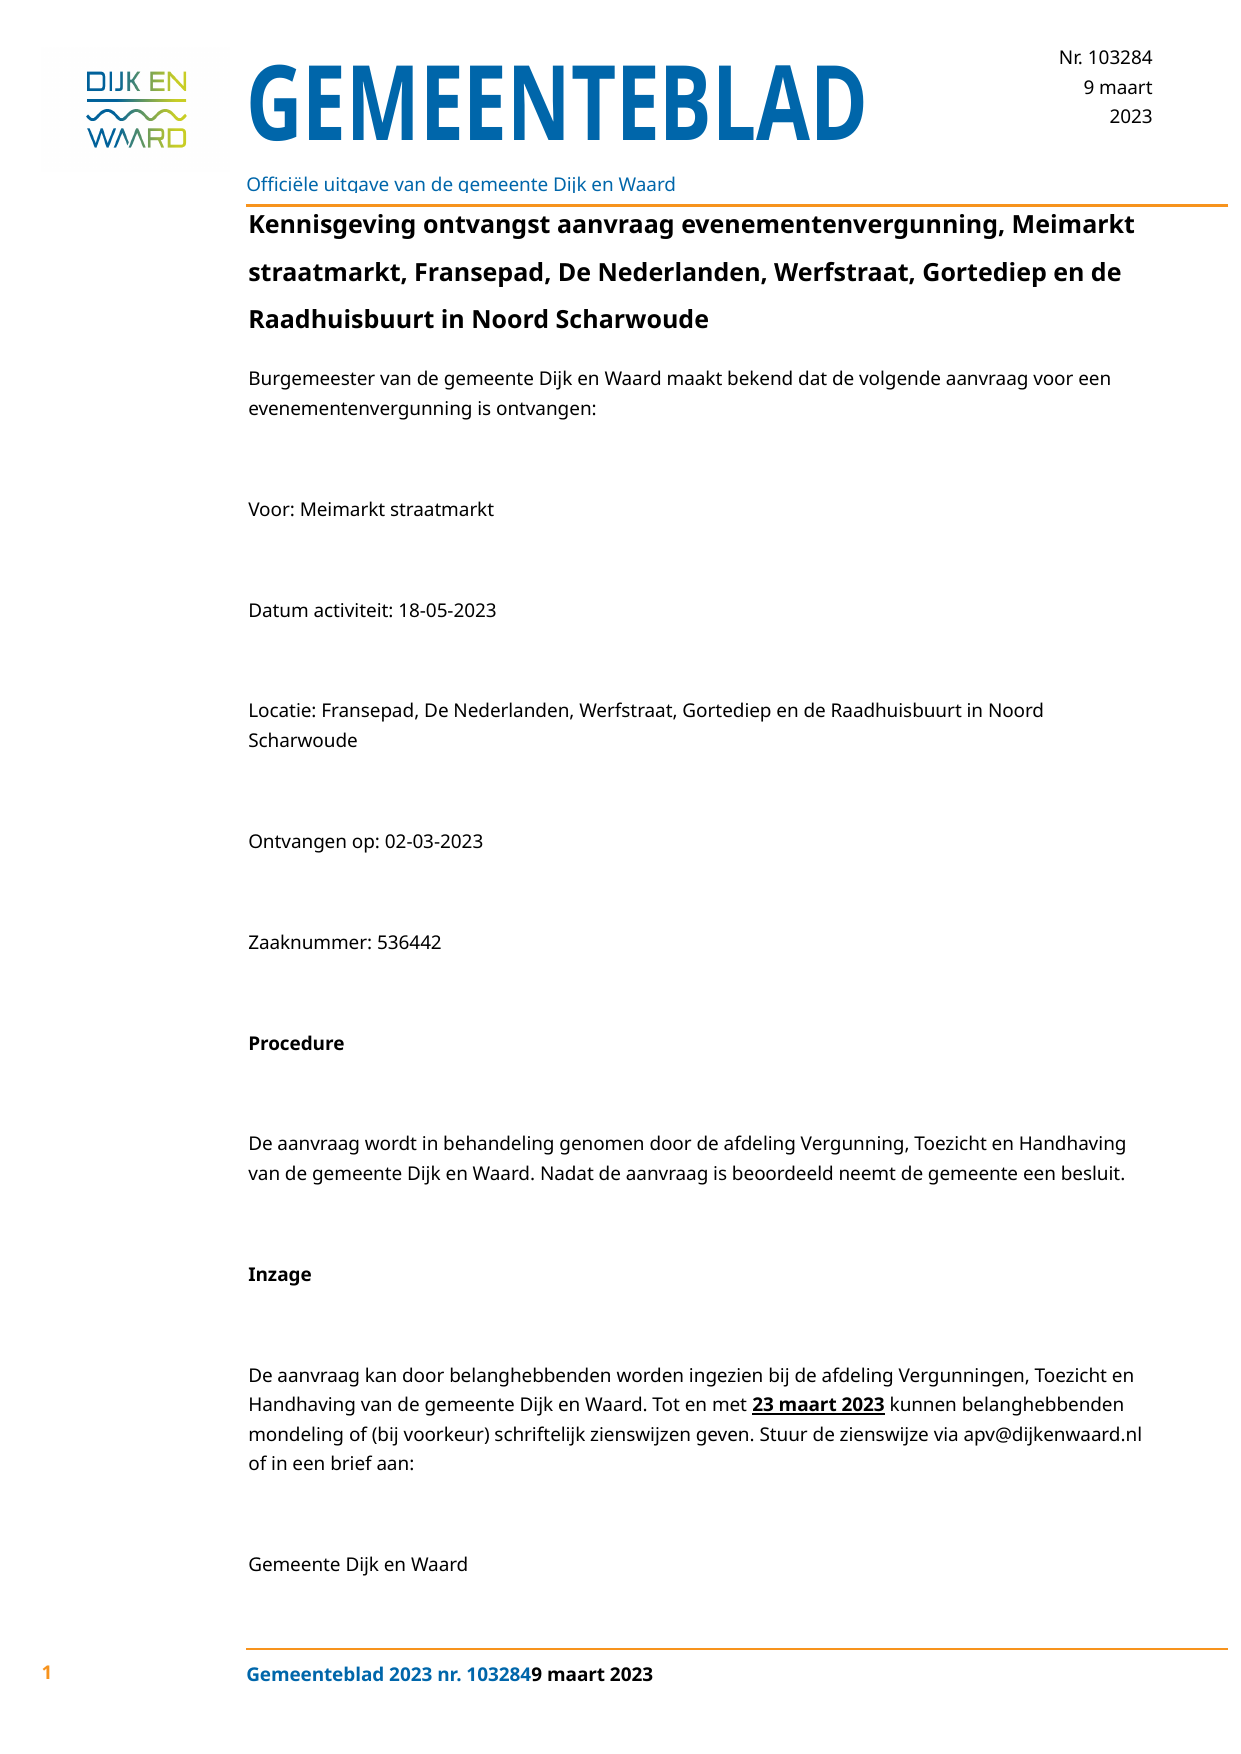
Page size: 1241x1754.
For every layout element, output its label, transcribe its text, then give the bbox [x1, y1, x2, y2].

text De aanvraag kan door belanghebbenden worden ingezien bij de afdeling Vergunningen, Toezicht en Handhaving van de gemeente Dijk en Waard. Tot en met 23 maart 2023 kunnen belanghebbenden mondeling of (bij voorkeur) schriftelijk zienswijzen geven. Stuur de zienswijze via apv@dijkenwaard.nl of in een brief aan: [248, 1362, 1152, 1476]
text Datum activiteit: 18-05-2023 [248, 597, 1152, 622]
text Inzage [248, 1261, 1152, 1287]
text Voor: Meimarkt straatmarkt [248, 496, 1152, 522]
picture [41, 47, 231, 172]
text Locatie: Fransepad, De Nederlanden, Werfstraat, Gortediep en de Raadhuisbuurt in Noord Scharwoude [248, 698, 1152, 753]
text Procedure [248, 1030, 1152, 1055]
text Zaaknummer: 536442 [248, 929, 1152, 954]
text De aanvraag wordt in behandeling genomen door de afdeling Vergunning, Toezicht en Handhaving van de gemeente Dijk en Waard. Nadat de aanvraag is beoordeeld neemt de gemeente een besluit. [248, 1131, 1152, 1186]
text Gemeente Dijk en Waard [248, 1551, 1152, 1577]
text Ontvangen op: 02-03-2023 [248, 828, 1152, 854]
text Burgemeester van de gemeente Dijk en Waard maakt bekend dat de volgende aanvraag voor een evenementenvergunning is ontvangen: [248, 366, 1152, 421]
text Kennisgeving ontvangst aanvraag evenementenvergunning, Meimarkt straatmarkt, Fransepad, De Nederlanden, Werfstraat, Gortediep en de Raadhuisbuurt in Noord Scharwoude [248, 207, 1152, 336]
